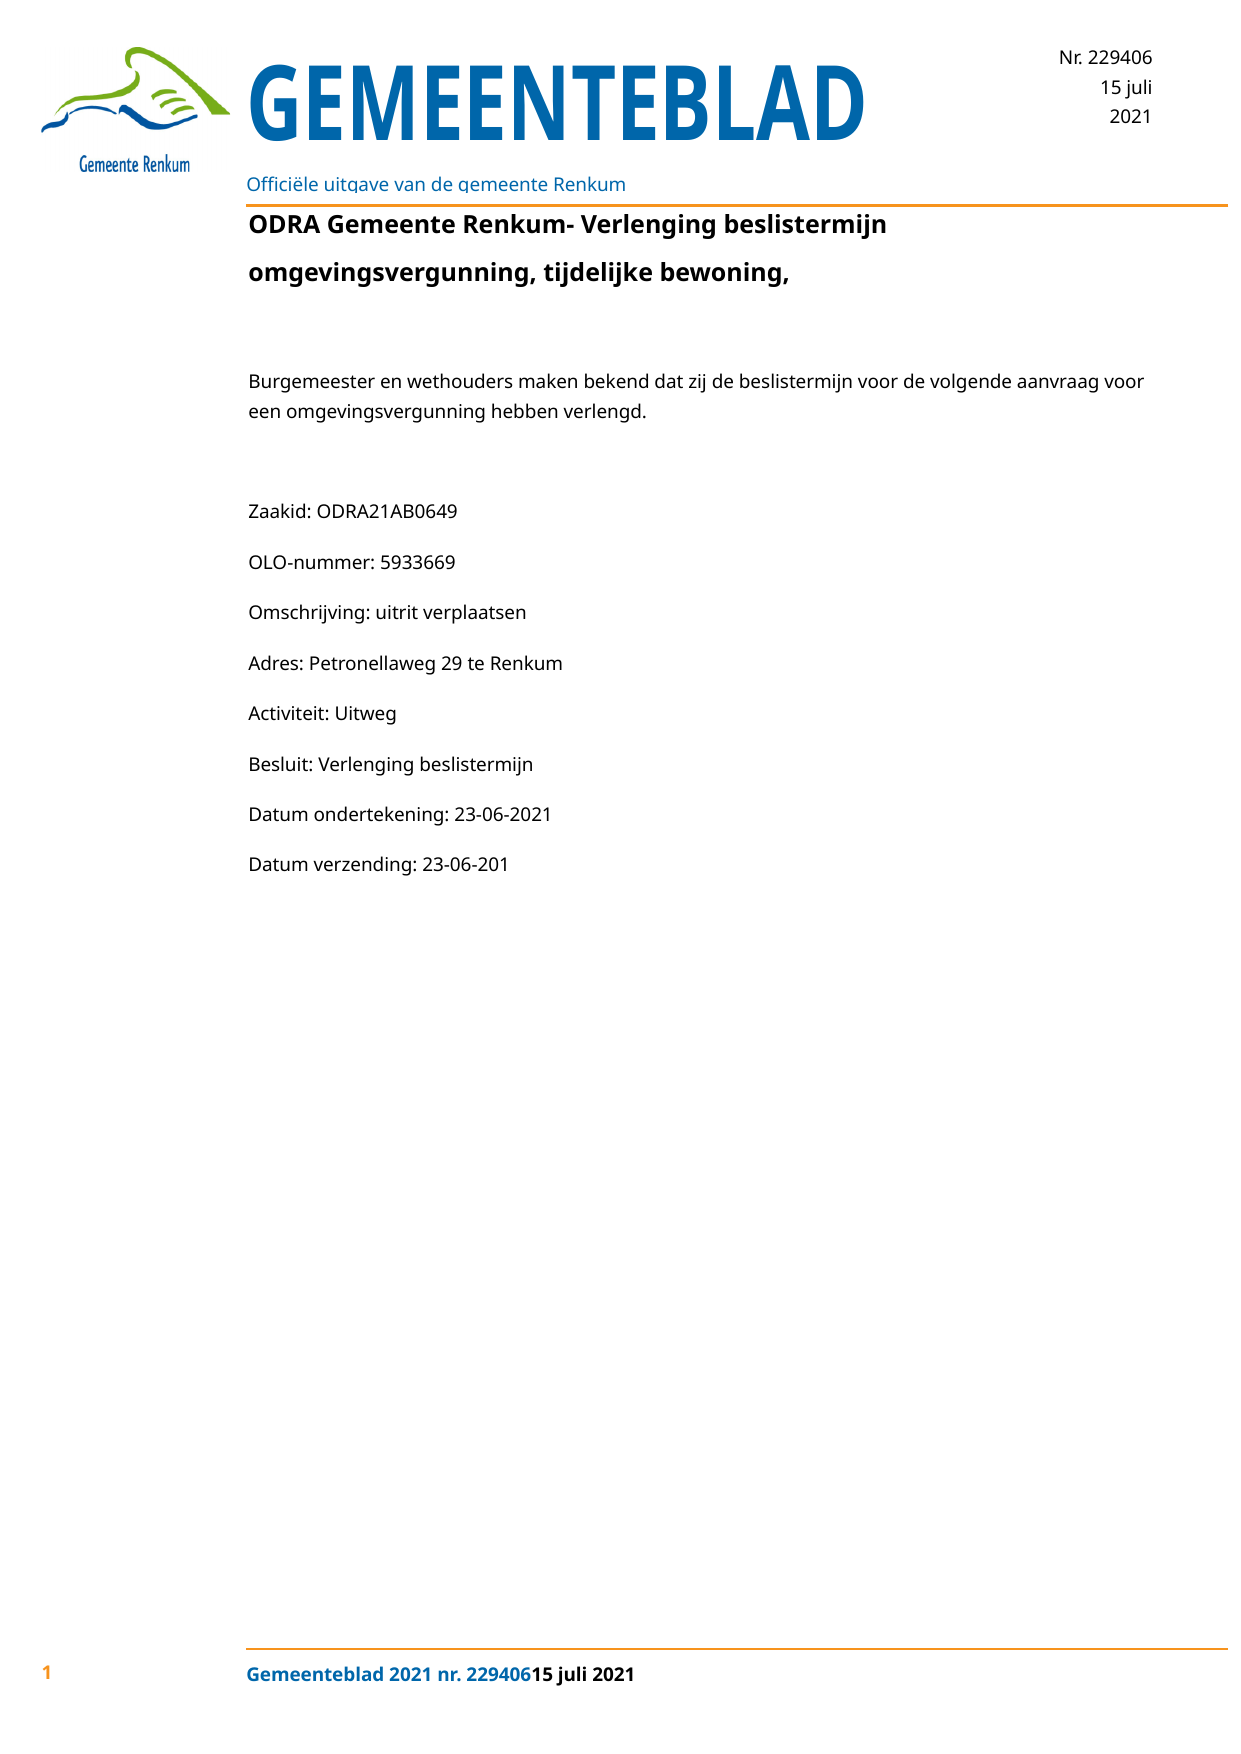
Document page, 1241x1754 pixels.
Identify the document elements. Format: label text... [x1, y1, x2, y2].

text OLO-nummer: 5933669 [248, 549, 1152, 575]
text Zaakid: ODRA21AB0649 [248, 499, 1152, 524]
text Activiteit: Uitweg [248, 700, 1152, 726]
text Adres: Petronellaweg 29 te Renkum [248, 650, 1152, 676]
text Datum verzending: 23-06-201 [248, 852, 1152, 877]
text ODRA Gemeente Renkum- Verlenging beslistermijn omgevingsvergunning, tijdelijke bewoning, [248, 207, 1152, 288]
text Omschrijving: uitrit verplaatsen [248, 599, 1152, 625]
text Burgemeester en wethouders maken bekend dat zij de beslistermijn voor de volgende aanvraag voor een omgevingsvergunning hebben verlengd. [248, 368, 1152, 424]
picture [41, 47, 231, 172]
text Datum ondertekening: 23-06-2021 [248, 801, 1152, 827]
text Besluit: Verlenging beslistermijn [248, 751, 1152, 777]
